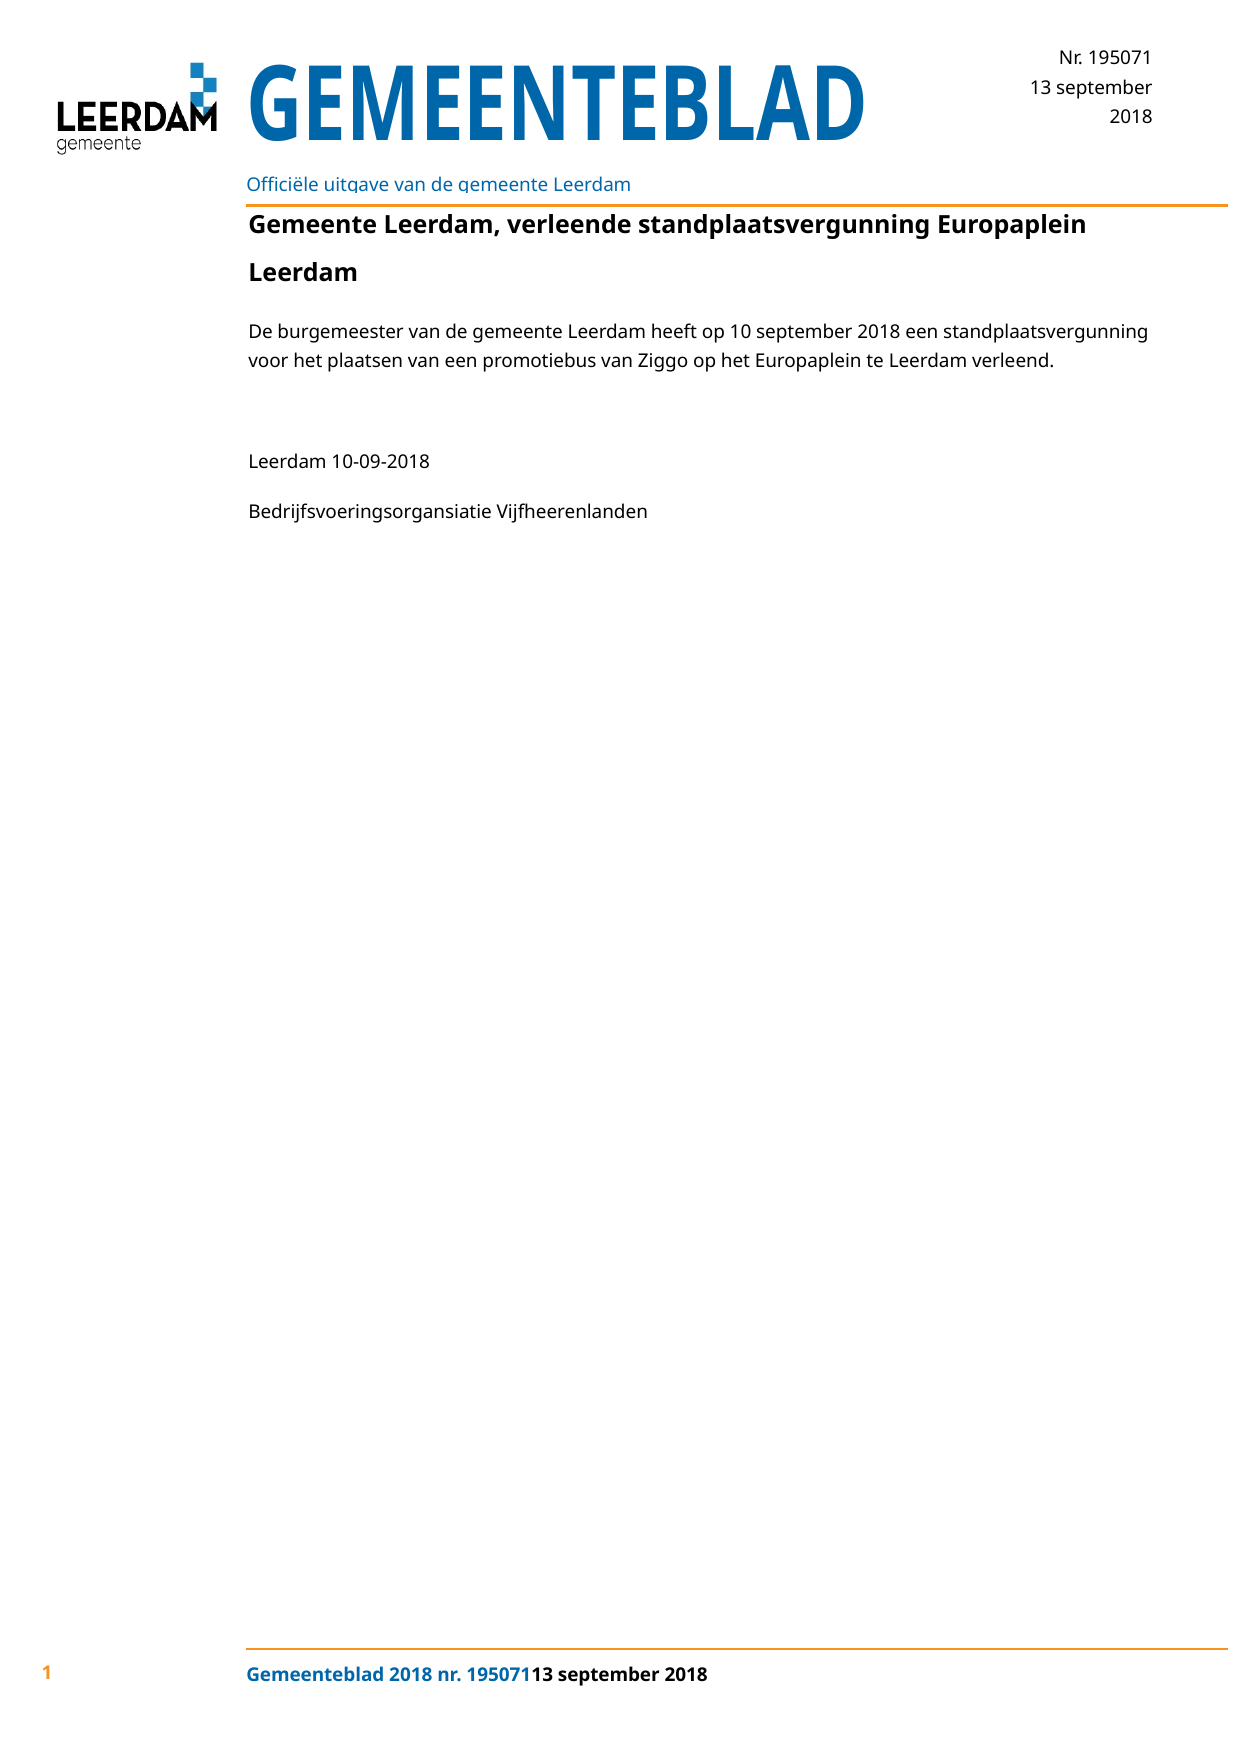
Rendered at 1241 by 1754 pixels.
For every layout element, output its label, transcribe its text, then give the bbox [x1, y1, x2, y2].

picture [41, 47, 231, 172]
text Bedrijfsvoeringsorgansiatie Vijfheerenlanden [248, 499, 1152, 524]
text Leerdam 10-09-2018 [248, 448, 1152, 474]
text Gemeente Leerdam, verleende standplaatsvergunning Europaplein Leerdam [248, 207, 1152, 288]
text De burgemeester van de gemeente Leerdam heeft op 10 september 2018 een standplaatsvergunning voor het plaatsen van een promotiebus van Ziggo op het Europaplein te Leerdam verleend. [248, 318, 1152, 373]
